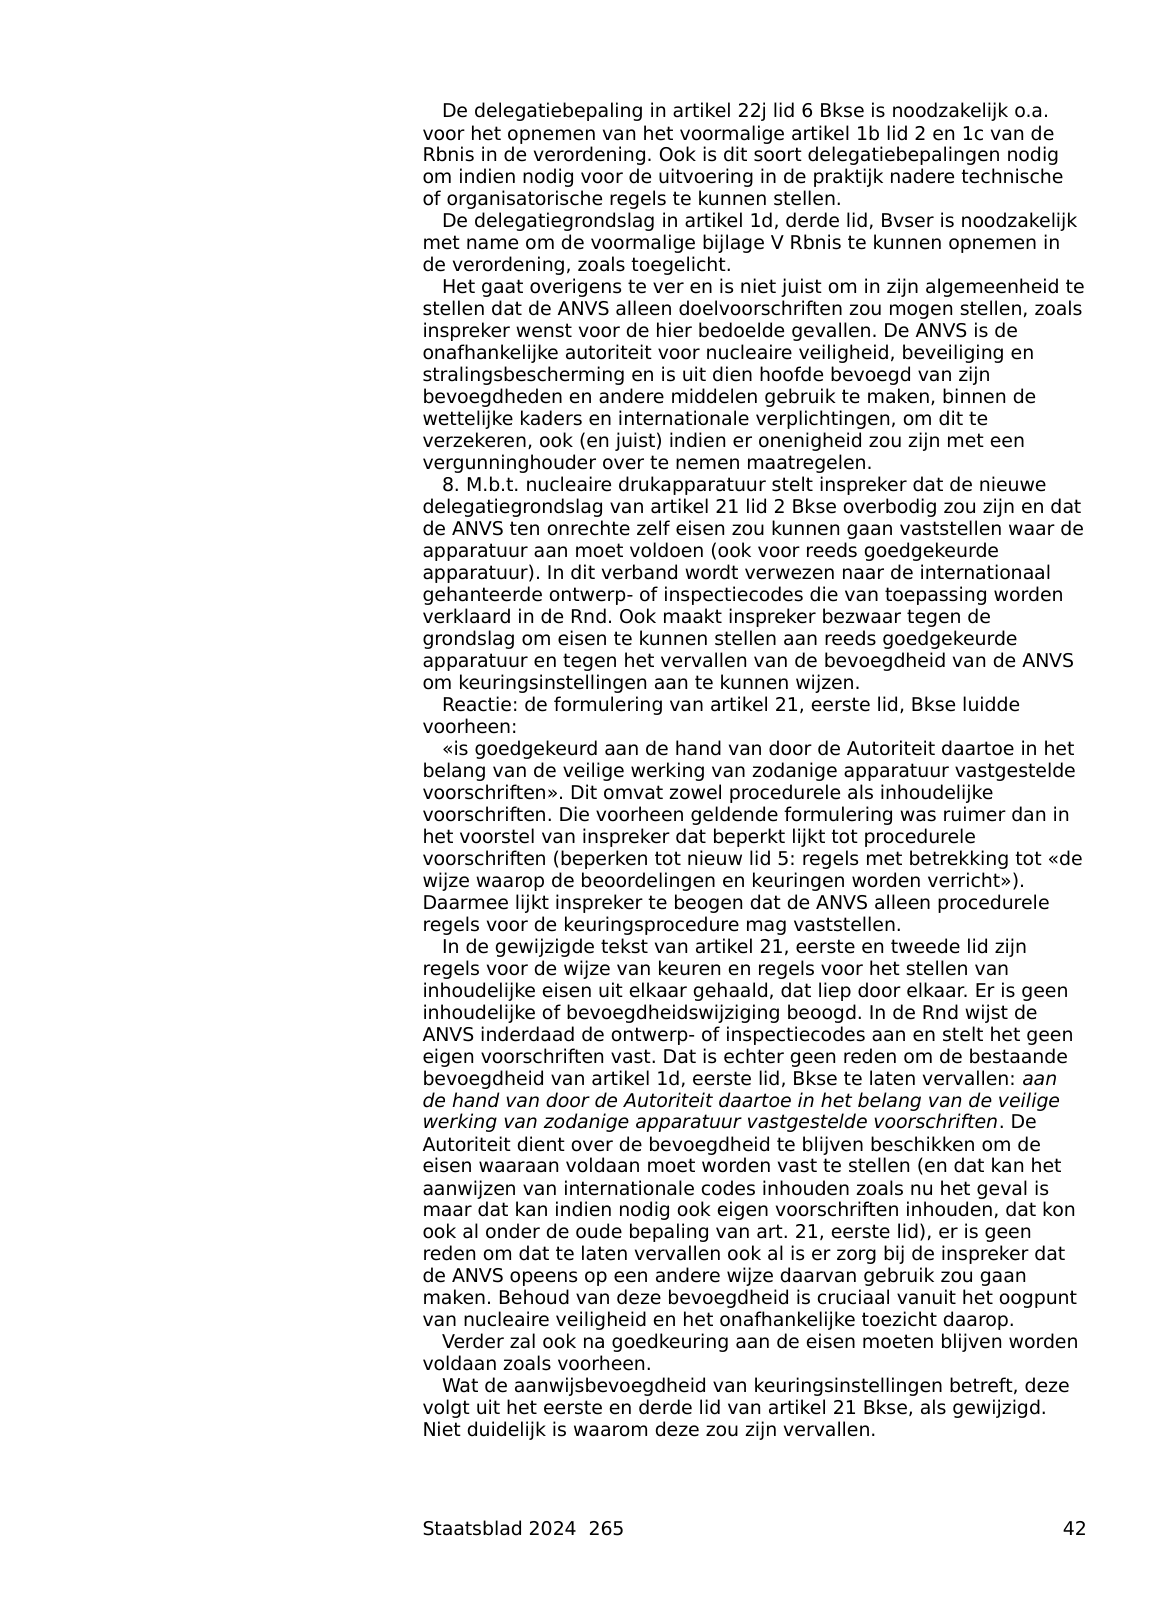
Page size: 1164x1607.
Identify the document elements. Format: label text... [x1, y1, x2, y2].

text De delegatiebepaling in artikel 22j lid 6 Bkse is noodzakelijk o.a. voor het opnemen van het voormalige artikel 1b lid 2 en 1c van de Rbnis in de verordening. Ook is dit soort delegatiebepalingen nodig om indien nodig voor de uitvoering in de praktijk nadere technische of organisatorische regels te kunnen stellen. [422, 100, 1087, 210]
text Wat de aanwijsbevoegdheid van keuringsinstellingen betreft, deze volgt uit het eerste en derde lid van artikel 21 Bkse, als gewijzigd. Niet duidelijk is waarom deze zou zijn vervallen. [422, 1375, 1087, 1441]
text Het gaat overigens te ver en is niet juist om in zijn algemeenheid te stellen dat de ANVS alleen doelvoorschriften zou mogen stellen, zoals inspreker wenst voor de hier bedoelde gevallen. De ANVS is de onafhankelijke autoriteit voor nucleaire veiligheid, beveiliging en stralingsbescherming en is uit dien hoofde bevoegd van zijn bevoegdheden en andere middelen gebruik te maken, binnen de wettelijke kaders en internationale verplichtingen, om dit te verzekeren, ook (en juist) indien er onenigheid zou zijn met een vergunninghouder over te nemen maatregelen. [422, 276, 1087, 474]
text Reactie: de formulering van artikel 21, eerste lid, Bkse luidde voorheen: [422, 694, 1087, 738]
text «is goedgekeurd aan de hand van door de Autoriteit daartoe in het belang van de veilige werking van zodanige apparatuur vastgestelde voorschriften». Dit omvat zowel procedurele als inhoudelijke voorschriften. Die voorheen geldende formulering was ruimer dan in het voorstel van inspreker dat beperkt lijkt tot procedurele voorschriften (beperken tot nieuw lid 5: regels met betrekking tot «de wijze waarop de beoordelingen en keuringen worden verricht»). Daarmee lijkt inspreker te beogen dat de ANVS alleen procedurele regels voor de keuringsprocedure mag vaststellen. [422, 738, 1087, 936]
text 8. M.b.t. nucleaire drukapparatuur stelt inspreker dat de nieuwe delegatiegrondslag van artikel 21 lid 2 Bkse overbodig zou zijn en dat de ANVS ten onrechte zelf eisen zou kunnen gaan vaststellen waar de apparatuur aan moet voldoen (ook voor reeds goedgekeurde apparatuur). In dit verband wordt verwezen naar de internationaal gehanteerde ontwerp- of inspectiecodes die van toepassing worden verklaard in de Rnd. Ook maakt inspreker bezwaar tegen de grondslag om eisen te kunnen stellen aan reeds goedgekeurde apparatuur en tegen het vervallen van de bevoegdheid van de ANVS om keuringsinstellingen aan te kunnen wijzen. [422, 474, 1087, 694]
text Verder zal ook na goedkeuring aan de eisen moeten blijven worden voldaan zoals voorheen. [422, 1331, 1087, 1375]
text De delegatiegrondslag in artikel 1d, derde lid, Bvser is noodzakelijk met name om de voormalige bijlage V Rbnis te kunnen opnemen in de verordening, zoals toegelicht. [422, 210, 1087, 276]
text In de gewijzigde tekst van artikel 21, eerste en tweede lid zijn regels voor de wijze van keuren en regels voor het stellen van inhoudelijke eisen uit elkaar gehaald, dat liep door elkaar. Er is geen inhoudelijke of bevoegdheidswijziging beoogd. In de Rnd wijst de ANVS inderdaad de ontwerp- of inspectiecodes aan en stelt het geen eigen voorschriften vast. Dat is echter geen reden om de bestaande bevoegdheid van artikel 1d, eerste lid, Bkse te laten vervallen: aan de hand van door de Autoriteit daartoe in het belang van de veilige werking van zodanige apparatuur vastgestelde voorschriften. De Autoriteit dient over de bevoegdheid te blijven beschikken om de eisen waaraan voldaan moet worden vast te stellen (en dat kan het aanwijzen van internationale codes inhouden zoals nu het geval is maar dat kan indien nodig ook eigen voorschriften inhouden, dat kon ook al onder de oude bepaling van art. 21, eerste lid), er is geen reden om dat te laten vervallen ook al is er zorg bij de inspreker dat de ANVS opeens op een andere wijze daarvan gebruik zou gaan maken. Behoud van deze bevoegdheid is cruciaal vanuit het oogpunt van nucleaire veiligheid en het onafhankelijke toezicht daarop. [422, 936, 1087, 1331]
